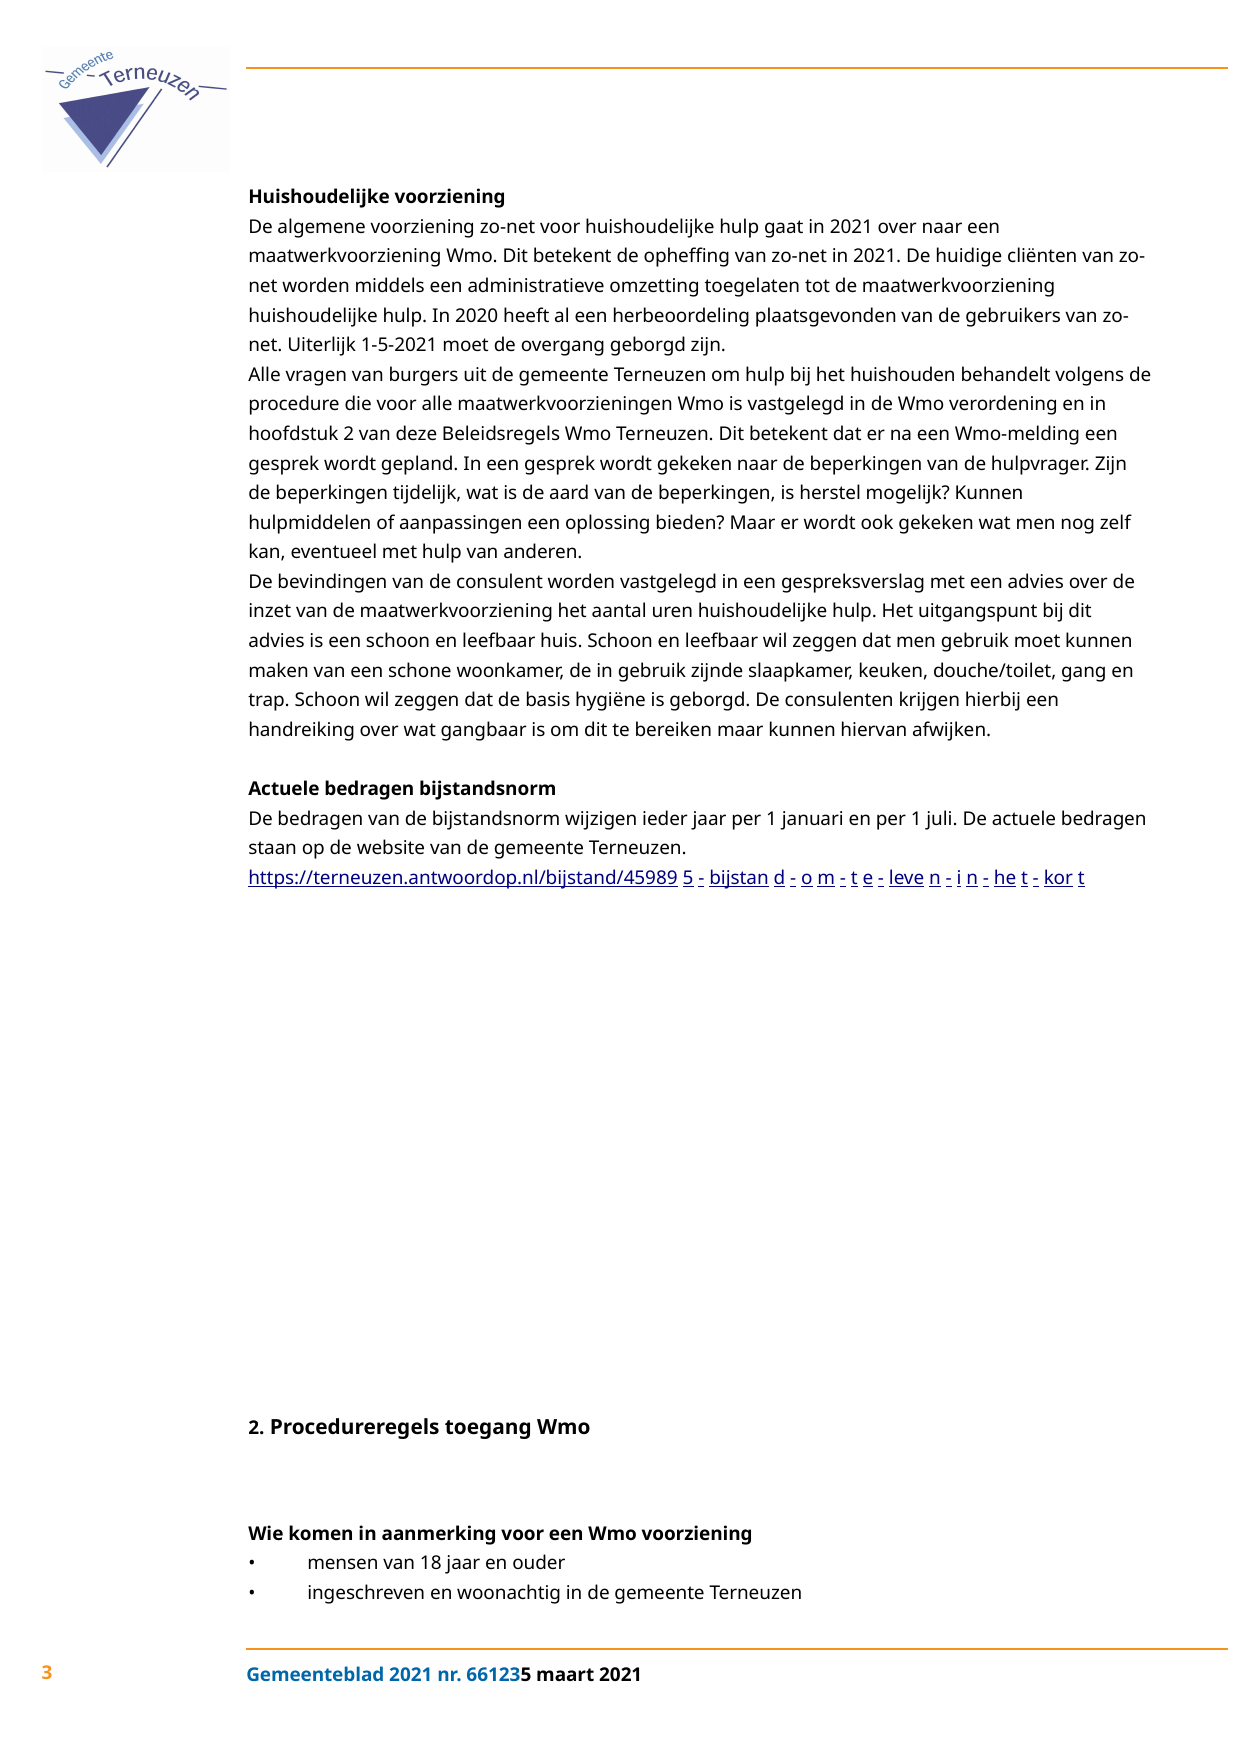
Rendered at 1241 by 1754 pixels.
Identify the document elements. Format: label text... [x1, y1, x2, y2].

text Huishoudelijke voorziening [248, 183, 1152, 209]
list mensen van 18 jaar en ouder [248, 1549, 1152, 1575]
list ingeschreven en woonachtig in de gemeente Terneuzen [248, 1579, 1152, 1605]
picture [41, 47, 231, 172]
text De bevindingen van de consulent worden vastgelegd in een gespreksverslag met een advies over de inzet van de maatwerkvoorziening het aantal uren huishoudelijke hulp. Het uitgangspunt bij dit advies is een schoon en leefbaar huis. Schoon en leefbaar wil zeggen dat men gebruik moet kunnen maken van een schone woonkamer, de in gebruik zijnde slaapkamer, keuken, douche/toilet, gang en trap. Schoon wil zeggen dat de basis hygiëne is geborgd. De consulenten krijgen hierbij een handreiking over wat gangbaar is om dit te bereiken maar kunnen hiervan afwijken. [248, 568, 1152, 742]
text Actuele bedragen bijstandsnorm [248, 775, 1152, 801]
text Alle vragen van burgers uit de gemeente Terneuzen om hulp bij het huishouden behandelt volgens de procedure die voor alle maatwerkvoorzieningen Wmo is vastgelegd in de Wmo verordening en in hoofdstuk 2 van deze Beleidsregels Wmo Terneuzen. Dit betekent dat er na een Wmo-melding een gesprek wordt gepland. In een gesprek wordt gekeken naar de beperkingen van de hulpvrager. Zijn de beperkingen tijdelijk, wat is de aard van de beperkingen, is herstel mogelijk? Kunnen hulpmiddelen of aanpassingen een oplossing bieden? Maar er wordt ook gekeken wat men nog zelf kan, eventueel met hulp van anderen. [248, 361, 1152, 564]
text https://terneuzen.antwoordop.nl/bijstand/45989 5 - bijstan d - o m - t e - leve n - i n - he t - kor t [248, 864, 1152, 890]
text De algemene voorziening zo-net voor huishoudelijke hulp gaat in 2021 over naar een maatwerkvoorziening Wmo. Dit betekent de opheffing van zo-net in 2021. De huidige cliënten van zo-net worden middels een administratieve omzetting toegelaten tot de maatwerkvoorziening huishoudelijke hulp. In 2020 heeft al een herbeoordeling plaatsgevonden van de gebruikers van zo-net. Uiterlijk 1-5-2021 moet de overgang geborgd zijn. [248, 213, 1152, 357]
text De bedragen van de bijstandsnorm wijzigen ieder jaar per 1 januari en per 1 juli. De actuele bedragen staan op de website van de gemeente Terneuzen. [248, 805, 1152, 860]
text 2. Procedureregels toegang Wmo [248, 1412, 1152, 1441]
text Wie komen in aanmerking voor een Wmo voorziening [248, 1520, 1152, 1546]
